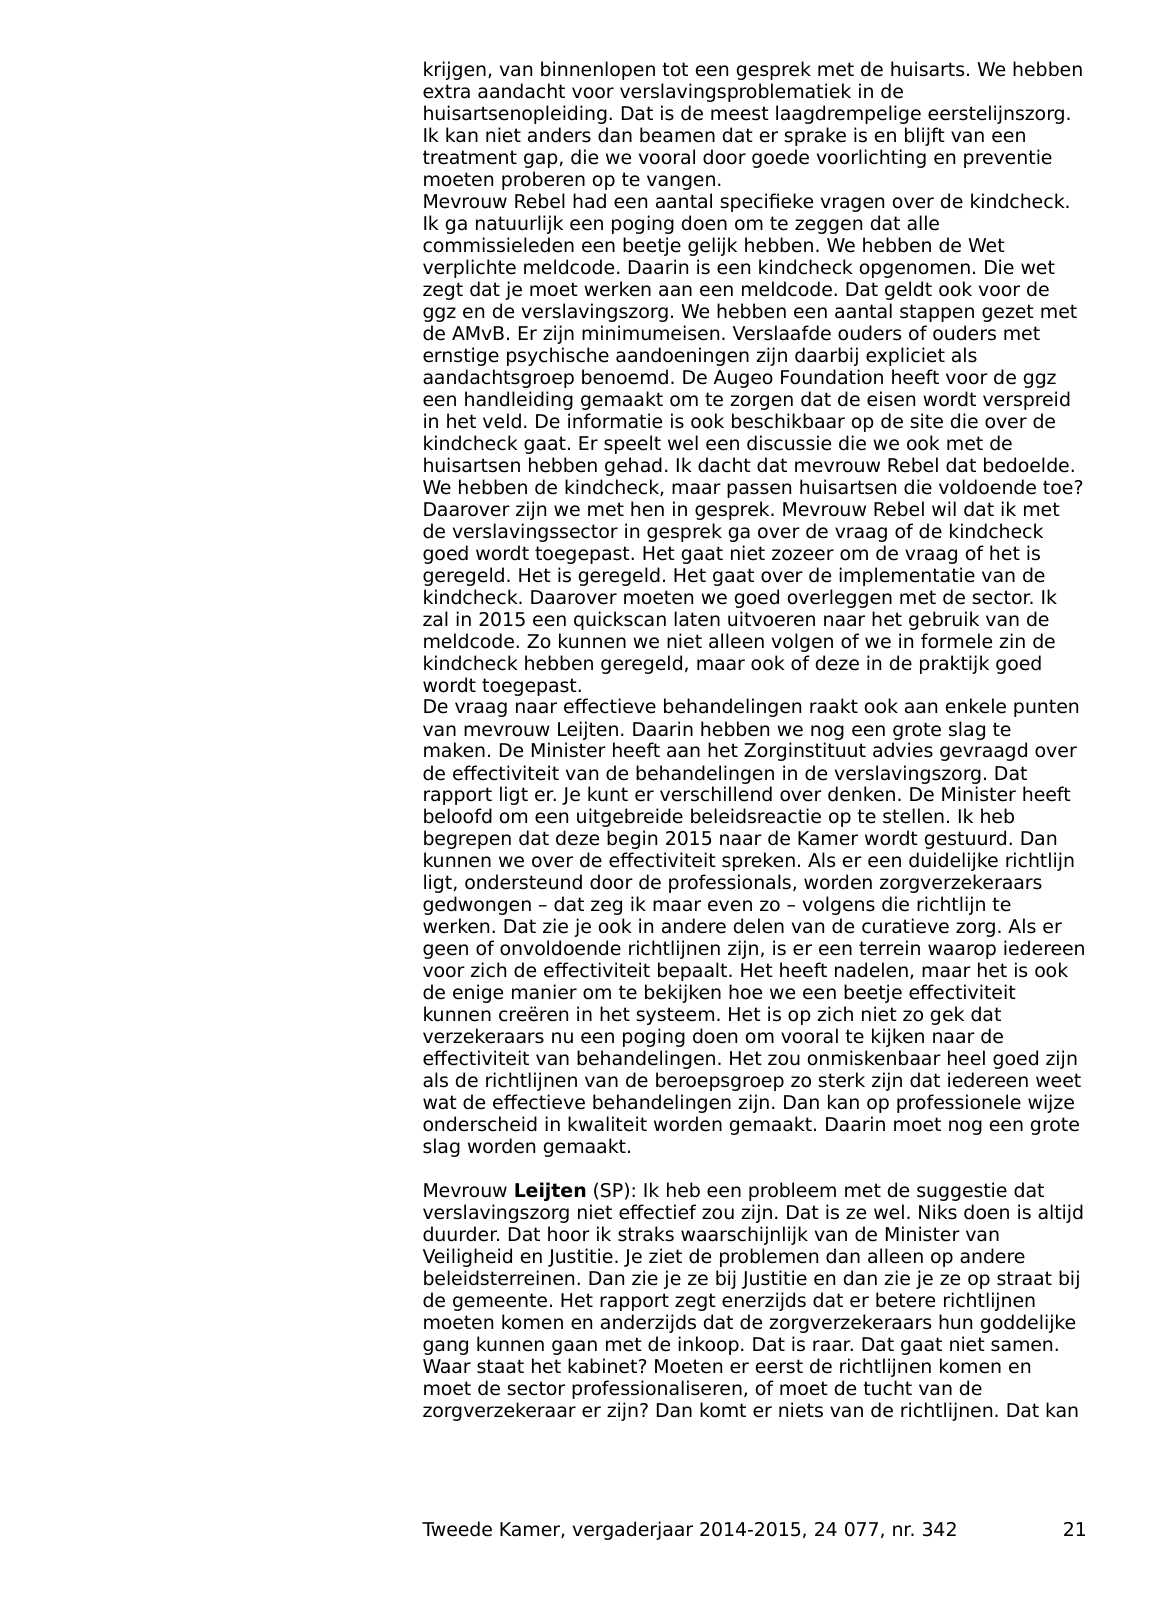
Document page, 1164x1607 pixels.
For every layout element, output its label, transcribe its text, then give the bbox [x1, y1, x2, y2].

text Mevrouw Rebel had een aantal specifieke vragen over de kindcheck. Ik ga natuurlijk een poging doen om te zeggen dat alle commissieleden een beetje gelijk hebben. We hebben de Wet verplichte meldcode. Daarin is een kindcheck opgenomen. Die wet zegt dat je moet werken aan een meldcode. Dat geldt ook voor de ggz en de verslavingszorg. We hebben een aantal stappen gezet met de AMvB. Er zijn minimumeisen. Verslaafde ouders of ouders met ernstige psychische aandoeningen zijn daarbij expliciet als aandachtsgroep benoemd. De Augeo Foundation heeft voor de ggz een handleiding gemaakt om te zorgen dat de eisen wordt verspreid in het veld. De informatie is ook beschikbaar op de site die over de kindcheck gaat. Er speelt wel een discussie die we ook met de huisartsen hebben gehad. Ik dacht dat mevrouw Rebel dat bedoelde. We hebben de kindcheck, maar passen huisartsen die voldoende toe? Daarover zijn we met hen in gesprek. Mevrouw Rebel wil dat ik met de verslavingssector in gesprek ga over de vraag of de kindcheck goed wordt toegepast. Het gaat niet zozeer om de vraag of het is geregeld. Het is geregeld. Het gaat over de implementatie van de kindcheck. Daarover moeten we goed overleggen met de sector. Ik zal in 2015 een quickscan laten uitvoeren naar het gebruik van de meldcode. Zo kunnen we niet alleen volgen of we in formele zin de kindcheck hebben geregeld, maar ook of deze in de praktijk goed wordt toegepast. [422, 191, 1087, 696]
text De vraag naar effectieve behandelingen raakt ook aan enkele punten van mevrouw Leijten. Daarin hebben we nog een grote slag te maken. De Minister heeft aan het Zorginstituut advies gevraagd over de effectiviteit van de behandelingen in de verslavingszorg. Dat rapport ligt er. Je kunt er verschillend over denken. De Minister heeft beloofd om een uitgebreide beleidsreactie op te stellen. Ik heb begrepen dat deze begin 2015 naar de Kamer wordt gestuurd. Dan kunnen we over de effectiviteit spreken. Als er een duidelijke richtlijn ligt, ondersteund door de professionals, worden zorgverzekeraars gedwongen – dat zeg ik maar even zo – volgens die richtlijn te werken. Dat zie je ook in andere delen van de curatieve zorg. Als er geen of onvoldoende richtlijnen zijn, is er een terrein waarop iedereen voor zich de effectiviteit bepaalt. Het heeft nadelen, maar het is ook de enige manier om te bekijken hoe we een beetje effectiviteit kunnen creëren in het systeem. Het is op zich niet zo gek dat verzekeraars nu een poging doen om vooral te kijken naar de effectiviteit van behandelingen. Het zou onmiskenbaar heel goed zijn als de richtlijnen van de beroepsgroep zo sterk zijn dat iedereen weet wat de effectieve behandelingen zijn. Dan kan op professionele wijze onderscheid in kwaliteit worden gemaakt. Daarin moet nog een grote slag worden gemaakt. [422, 696, 1087, 1158]
text krijgen, van binnenlopen tot een gesprek met de huisarts. We hebben extra aandacht voor verslavingsproblematiek in de huisartsenopleiding. Dat is de meest laagdrempelige eerstelijnszorg. Ik kan niet anders dan beamen dat er sprake is en blijft van een treatment gap, die we vooral door goede voorlichting en preventie moeten proberen op te vangen. [422, 59, 1087, 191]
text Mevrouw Leijten (SP): Ik heb een probleem met de suggestie dat verslavingszorg niet effectief zou zijn. Dat is ze wel. Niks doen is altijd duurder. Dat hoor ik straks waarschijnlijk van de Minister van Veiligheid en Justitie. Je ziet de problemen dan alleen op andere beleidsterreinen. Dan zie je ze bij Justitie en dan zie je ze op straat bij de gemeente. Het rapport zegt enerzijds dat er betere richtlijnen moeten komen en anderzijds dat de zorgverzekeraars hun goddelijke gang kunnen gaan met de inkoop. Dat is raar. Dat gaat niet samen. Waar staat het kabinet? Moeten er eerst de richtlijnen komen en moet de sector professionaliseren, of moet de tucht van de zorgverzekeraar er zijn? Dan komt er niets van de richtlijnen. Dat kan [422, 1180, 1087, 1422]
